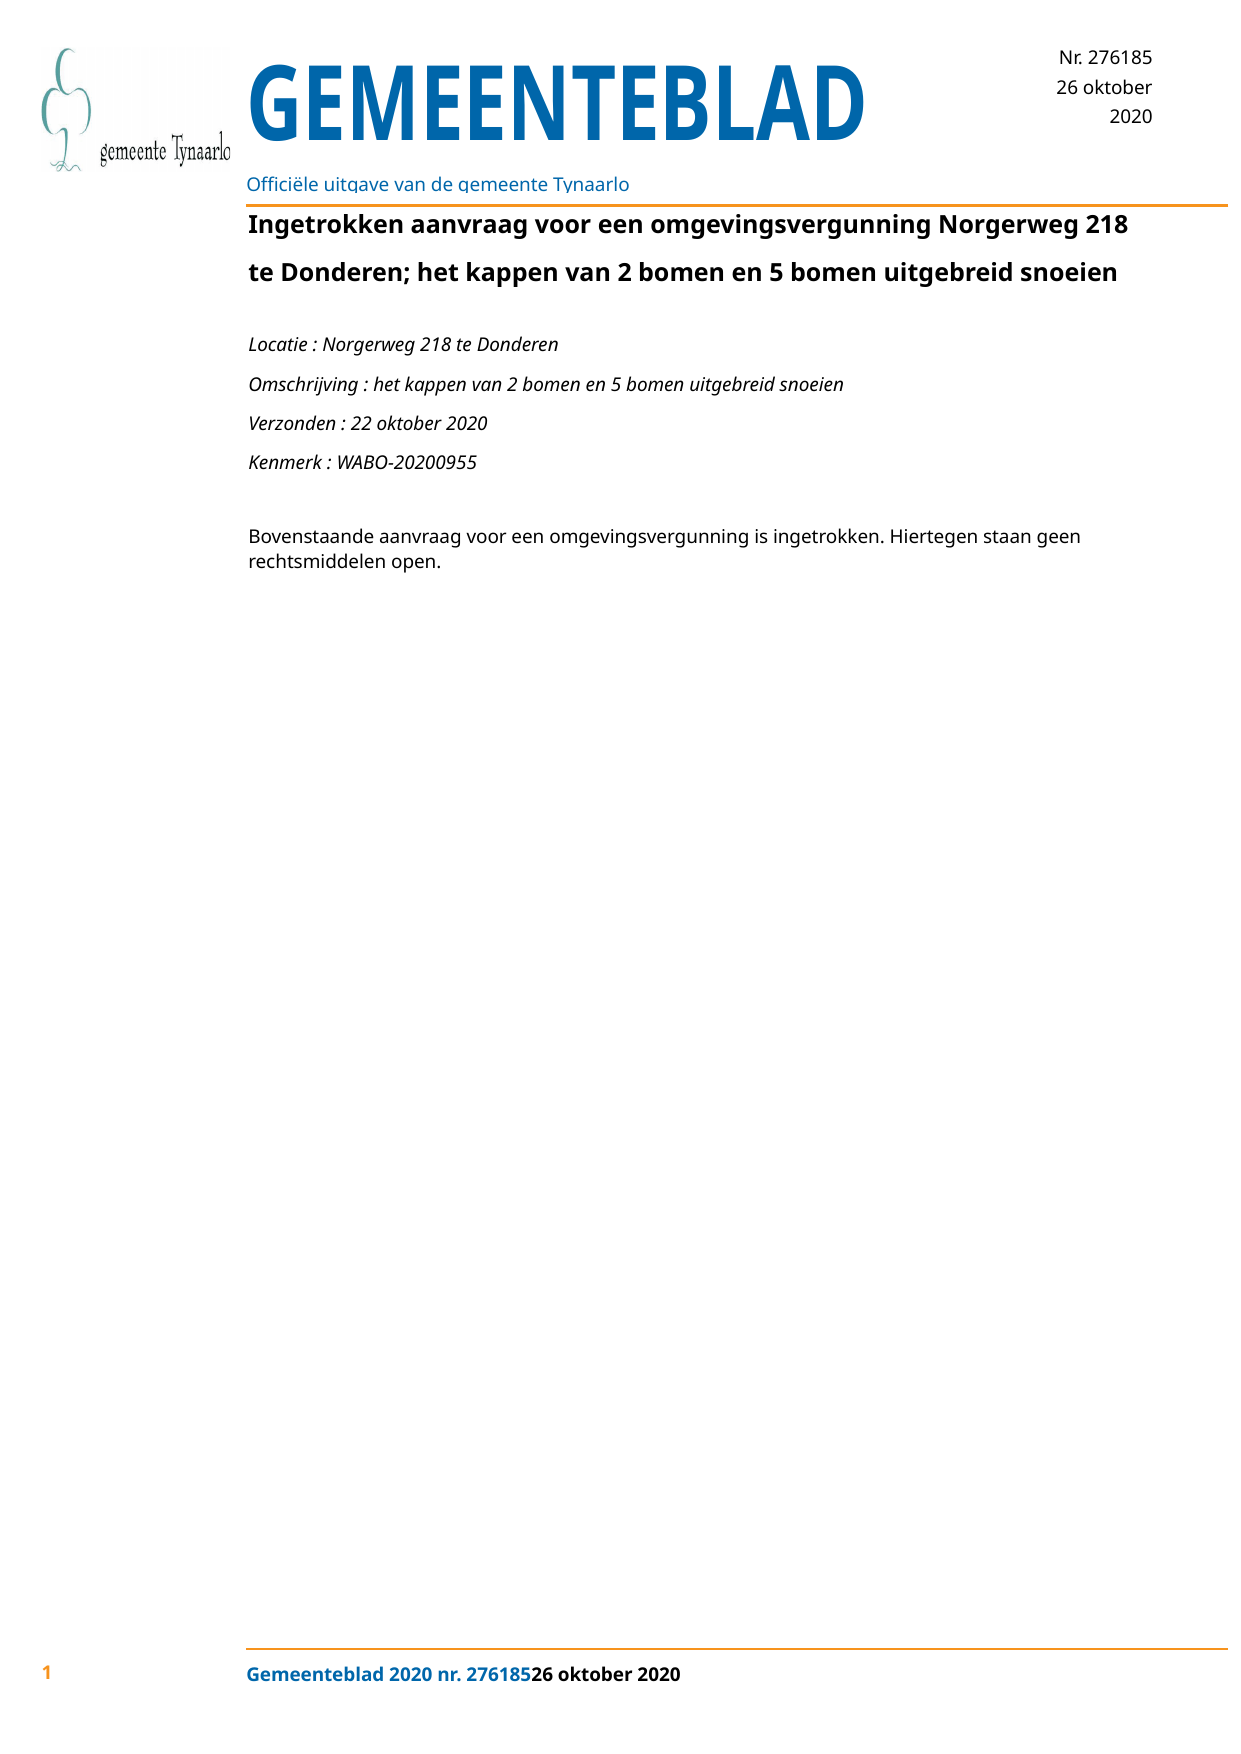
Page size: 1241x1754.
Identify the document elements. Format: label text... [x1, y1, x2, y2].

text Verzonden : 22 oktober 2020 [248, 410, 1152, 436]
picture [41, 47, 231, 172]
text Locatie : Norgerweg 218 te Donderen [248, 331, 1152, 357]
text Bovenstaande aanvraag voor een omgevingsvergunning is ingetrokken. Hiertegen staan geen rechtsmiddelen open. [248, 523, 1152, 574]
text Omschrijving : het kappen van 2 bomen en 5 bomen uitgebreid snoeien [248, 371, 1152, 396]
text Kenmerk : WABO-20200955 [248, 449, 1152, 475]
text Ingetrokken aanvraag voor een omgevingsvergunning Norgerweg 218 te Donderen; het kappen van 2 bomen en 5 bomen uitgebreid snoeien [248, 207, 1152, 288]
